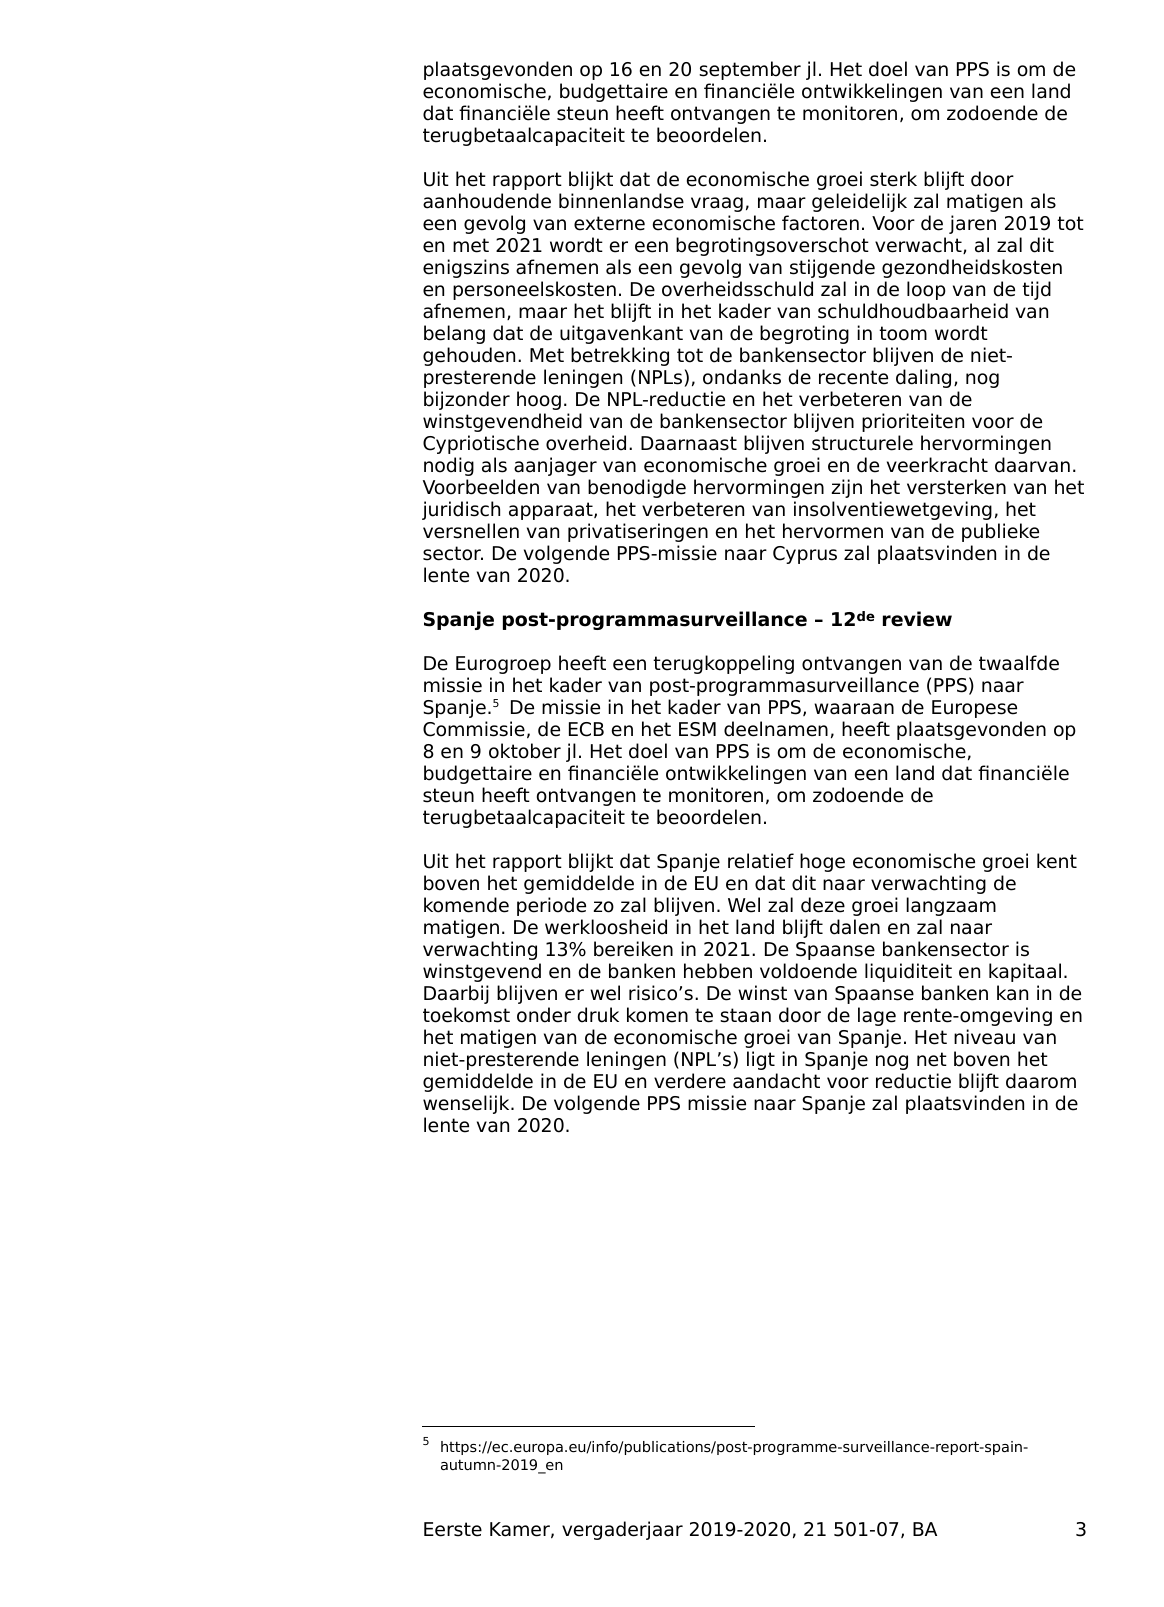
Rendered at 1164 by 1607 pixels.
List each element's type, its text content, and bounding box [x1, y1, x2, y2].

text plaatsgevonden op 16 en 20 september jl. Het doel van PPS is om de economische, budgettaire en financiële ontwikkelingen van een land dat financiële steun heeft ontvangen te monitoren, om zodoende de terugbetaalcapaciteit te beoordelen. [422, 59, 1087, 147]
subtitle Spanje post-programmasurveillance – 12de review [422, 609, 1087, 631]
text Uit het rapport blijkt dat Spanje relatief hoge economische groei kent boven het gemiddelde in de EU en dat dit naar verwachting de komende periode zo zal blijven. Wel zal deze groei langzaam matigen. De werkloosheid in het land blijft dalen en zal naar verwachting 13% bereiken in 2021. De Spaanse bankensector is winstgevend en de banken hebben voldoende liquiditeit en kapitaal. Daarbij blijven er wel risico’s. De winst van Spaanse banken kan in de toekomst onder druk komen te staan door de lage rente-omgeving en het matigen van de economische groei van Spanje. Het niveau van niet-presterende leningen (NPL’s) ligt in Spanje nog net boven het gemiddelde in de EU en verdere aandacht voor reductie blijft daarom wenselijk. De volgende PPS missie naar Spanje zal plaatsvinden in de lente van 2020. [422, 851, 1087, 1137]
text https://ec.europa.eu/info/publications/post-programme-surveillance-report-spain-autumn-2019_en [422, 1435, 1087, 1474]
text Uit het rapport blijkt dat de economische groei sterk blijft door aanhoudende binnenlandse vraag, maar geleidelijk zal matigen als een gevolg van externe economische factoren. Voor de jaren 2019 tot en met 2021 wordt er een begrotingsoverschot verwacht, al zal dit enigszins afnemen als een gevolg van stijgende gezondheidskosten en personeelskosten. De overheidsschuld zal in de loop van de tijd afnemen, maar het blijft in het kader van schuldhoudbaarheid van belang dat de uitgavenkant van de begroting in toom wordt gehouden. Met betrekking tot de bankensector blijven de niet-presterende leningen (NPLs), ondanks de recente daling, nog bijzonder hoog. De NPL-reductie en het verbeteren van de winstgevendheid van de bankensector blijven prioriteiten voor de Cypriotische overheid. Daarnaast blijven structurele hervormingen nodig als aanjager van economische groei en de veerkracht daarvan. Voorbeelden van benodigde hervormingen zijn het versterken van het juridisch apparaat, het verbeteren van insolventiewetgeving, het versnellen van privatiseringen en het hervormen van de publieke sector. De volgende PPS-missie naar Cyprus zal plaatsvinden in de lente van 2020. [422, 169, 1087, 587]
text De Eurogroep heeft een terugkoppeling ontvangen van de twaalfde missie in het kader van post-programmasurveillance (PPS) naar Spanje. De missie in het kader van PPS, waaraan de Europese Commissie, de ECB en het ESM deelnamen, heeft plaatsgevonden op 8 en 9 oktober jl. Het doel van PPS is om de economische, budgettaire en financiële ontwikkelingen van een land dat financiële steun heeft ontvangen te monitoren, om zodoende de terugbetaalcapaciteit te beoordelen. [422, 653, 1087, 829]
